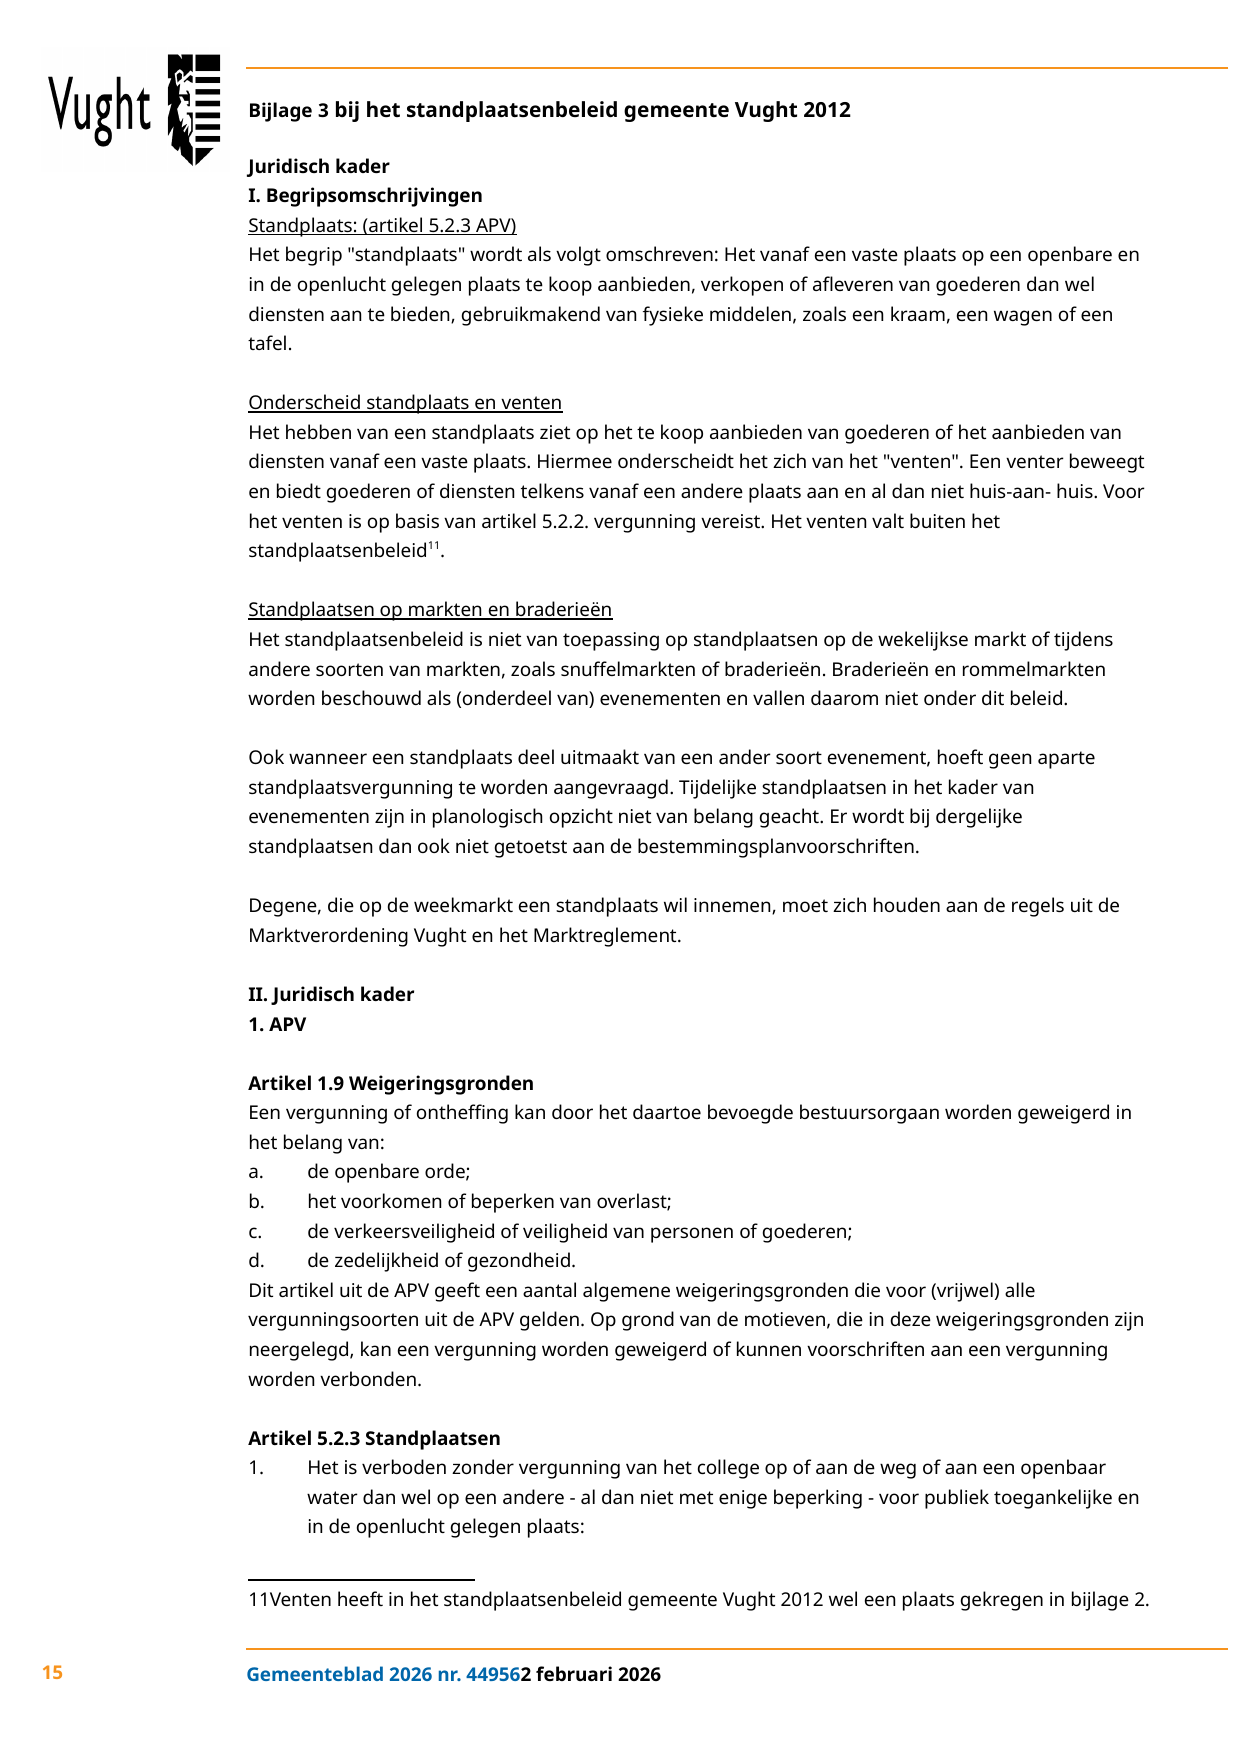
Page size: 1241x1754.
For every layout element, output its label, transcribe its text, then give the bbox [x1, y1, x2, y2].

text Het begrip "standplaats" wordt als volgt omschreven: Het vanaf een vaste plaats op een openbare en in de openlucht gelegen plaats te koop aanbieden, verkopen of afleveren van goederen dan wel diensten aan te bieden, gebruikmakend van fysieke middelen, zoals een kraam, een wagen of een tafel. [248, 242, 1152, 356]
text Juridisch kader [248, 153, 1152, 179]
list Het is verboden zonder vergunning van het college op of aan de weg of aan een openbaar water dan wel op een andere - al dan niet met enige beperking - voor publiek toegankelijke en in de openlucht gelegen plaats: [248, 1454, 1152, 1539]
text Dit artikel uit de APV geeft een aantal algemene weigeringsgronden die voor (vrijwel) alle vergunningsoorten uit de APV gelden. Op grond van de motieven, die in deze weigeringsgronden zijn neergelegd, kan een vergunning worden geweigerd of kunnen voorschriften aan een vergunning worden verbonden. [248, 1277, 1152, 1392]
text Onderscheid standplaats en venten [248, 389, 1152, 415]
text 1. APV [248, 1011, 1152, 1037]
text Het hebben van een standplaats ziet op het te koop aanbieden van goederen of het aanbieden van diensten vanaf een vaste plaats. Hiermee onderscheidt het zich van het "venten". Een venter beweegt en biedt goederen of diensten telkens vanaf een andere plaats aan en al dan niet huis-aan- huis. Voor het venten is op basis van artikel 5.2.2. vergunning vereist. Het venten valt buiten het standplaatsenbeleid. [248, 419, 1152, 563]
text Artikel 1.9 Weigeringsgronden [248, 1070, 1152, 1096]
text Een vergunning of ontheffing kan door het daartoe bevoegde bestuursorgaan worden geweigerd in het belang van: [248, 1099, 1152, 1155]
list de zedelijkheid of gezondheid. [248, 1247, 1152, 1273]
text Standplaatsen op markten en braderieën [248, 597, 1152, 622]
text Bijlage 3 bij het standplaatsenbeleid gemeente Vught 2012 [248, 95, 1152, 123]
text II. Juridisch kader [248, 981, 1152, 1007]
list de verkeersveiligheid of veiligheid van personen of goederen; [248, 1218, 1152, 1244]
picture [41, 47, 231, 172]
list de openbare orde; [248, 1159, 1152, 1184]
text Het standplaatsenbeleid is niet van toepassing op standplaatsen op de wekelijkse markt of tijdens andere soorten van markten, zoals snuffelmarkten of braderieën. Braderieën en rommelmarkten worden beschouwd als (onderdeel van) evenementen en vallen daarom niet onder dit beleid. [248, 626, 1152, 711]
text Ook wanneer een standplaats deel uitmaakt van een ander soort evenement, hoeft geen aparte standplaatsvergunning te worden aangevraagd. Tijdelijke standplaatsen in het kader van evenementen zijn in planologisch opzicht niet van belang geacht. Er wordt bij dergelijke standplaatsen dan ook niet getoetst aan de bestemmingsplanvoorschriften. [248, 744, 1152, 859]
text I. Begripsomschrijvingen [248, 182, 1152, 208]
list het voorkomen of beperken van overlast; [248, 1188, 1152, 1214]
text Standplaats: (artikel 5.2.3 APV) [248, 212, 1152, 238]
text Artikel 5.2.3 Standplaatsen [248, 1425, 1152, 1451]
text Venten heeft in het standplaatsenbeleid gemeente Vught 2012 wel een plaats gekregen in bijlage 2. [248, 1586, 1152, 1612]
text Degene, die op de weekmarkt een standplaats wil innemen, moet zich houden aan de regels uit de Marktverordening Vught en het Marktreglement. [248, 892, 1152, 948]
